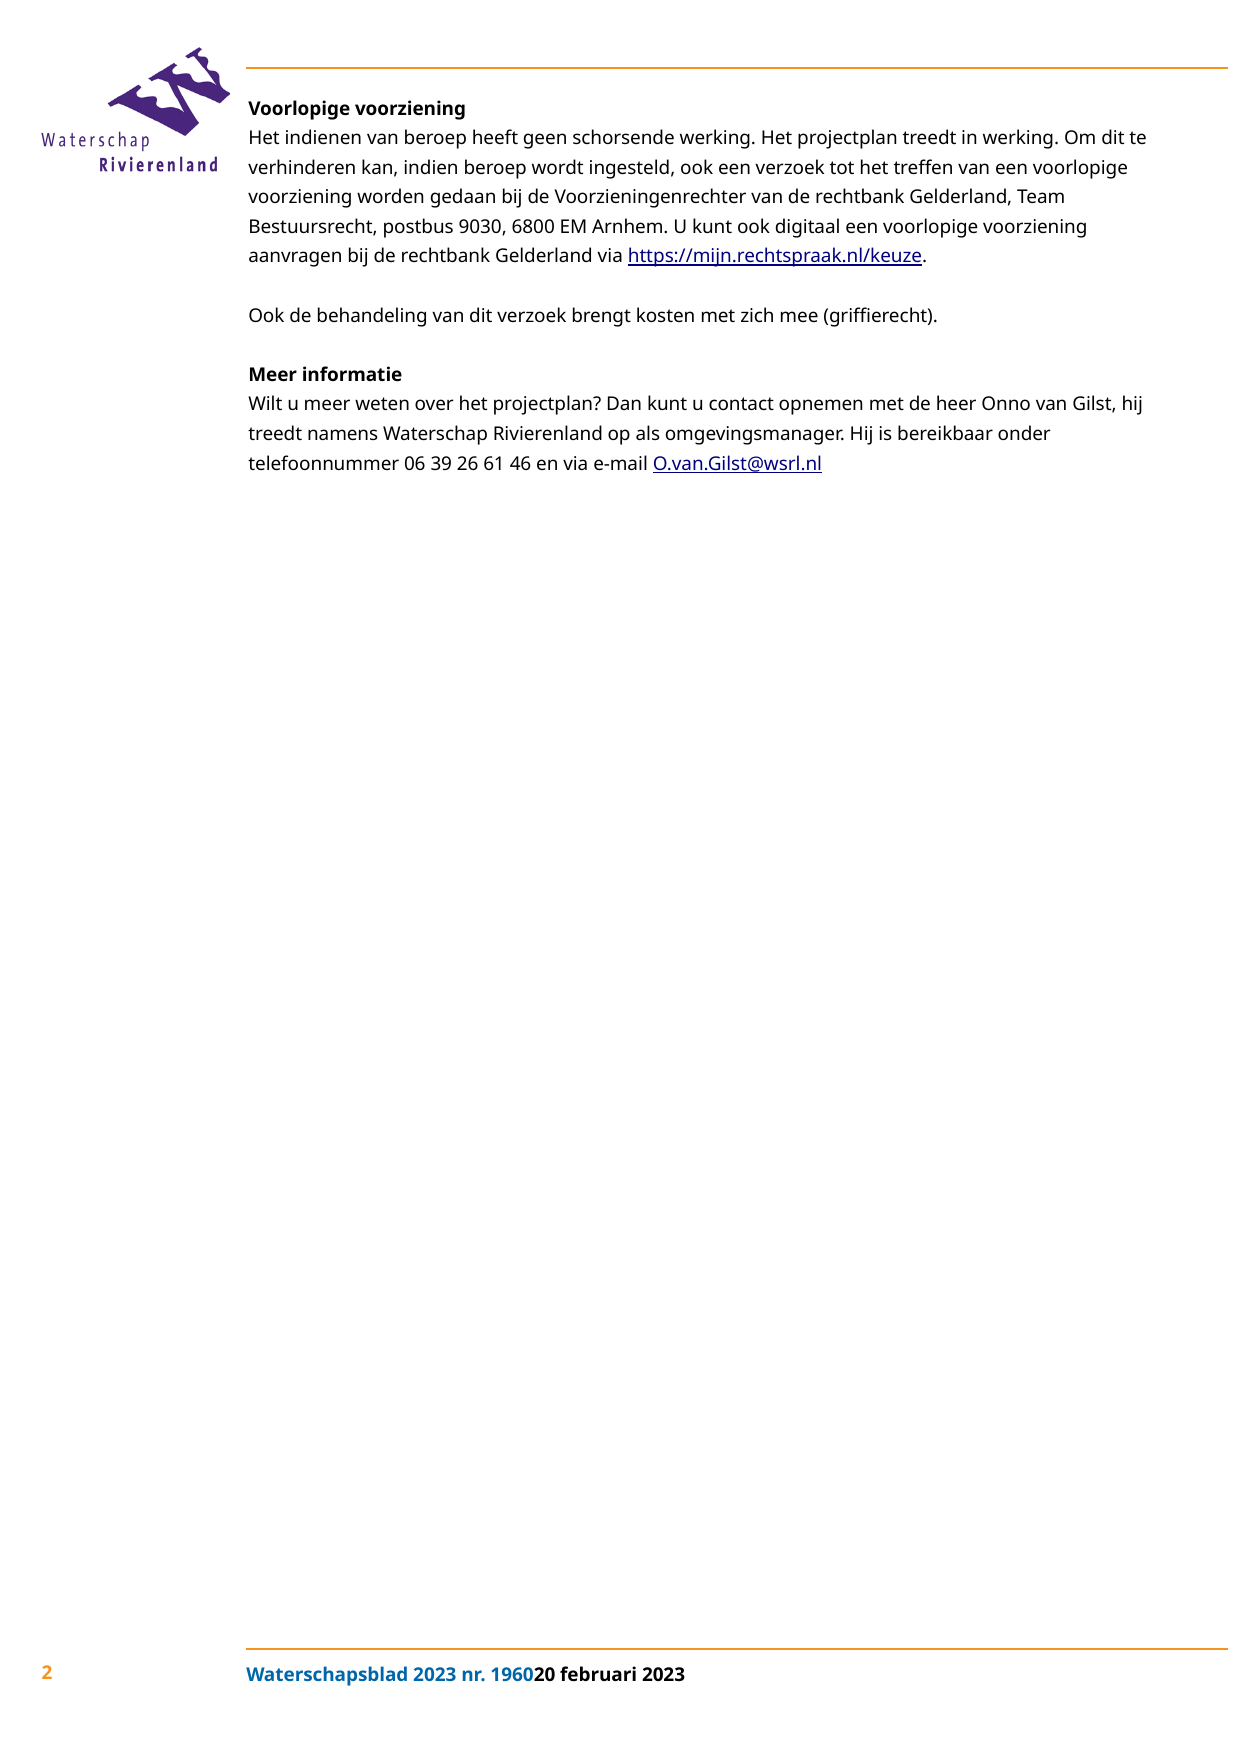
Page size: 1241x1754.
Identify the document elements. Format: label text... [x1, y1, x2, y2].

text Ook de behandeling van dit verzoek brengt kosten met zich mee (griffierecht). [248, 302, 1152, 328]
text Het indienen van beroep heeft geen schorsende werking. Het projectplan treedt in werking. Om dit te verhinderen kan, indien beroep wordt ingesteld, ook een verzoek tot het treffen van een voorlopige voorziening worden gedaan bij de Voorzieningenrechter van de rechtbank Gelderland, Team Bestuursrecht, postbus 9030, 6800 EM Arnhem. U kunt ook digitaal een voorlopige voorziening aanvragen bij de rechtbank Gelderland via https://mijn.rechtspraak.nl/keuze. [248, 124, 1152, 268]
text Voorlopige voorziening [248, 95, 1152, 121]
text Wilt u meer weten over het projectplan? Dan kunt u contact opnemen met de heer Onno van Gilst, hij treedt namens Waterschap Rivierenland op als omgevingsmanager. Hij is bereikbaar onder telefoonnummer 06 39 26 61 46 en via e-mail O.van.Gilst@wsrl.nl [248, 391, 1152, 476]
picture [41, 47, 231, 172]
text Meer informatie [248, 361, 1152, 387]
